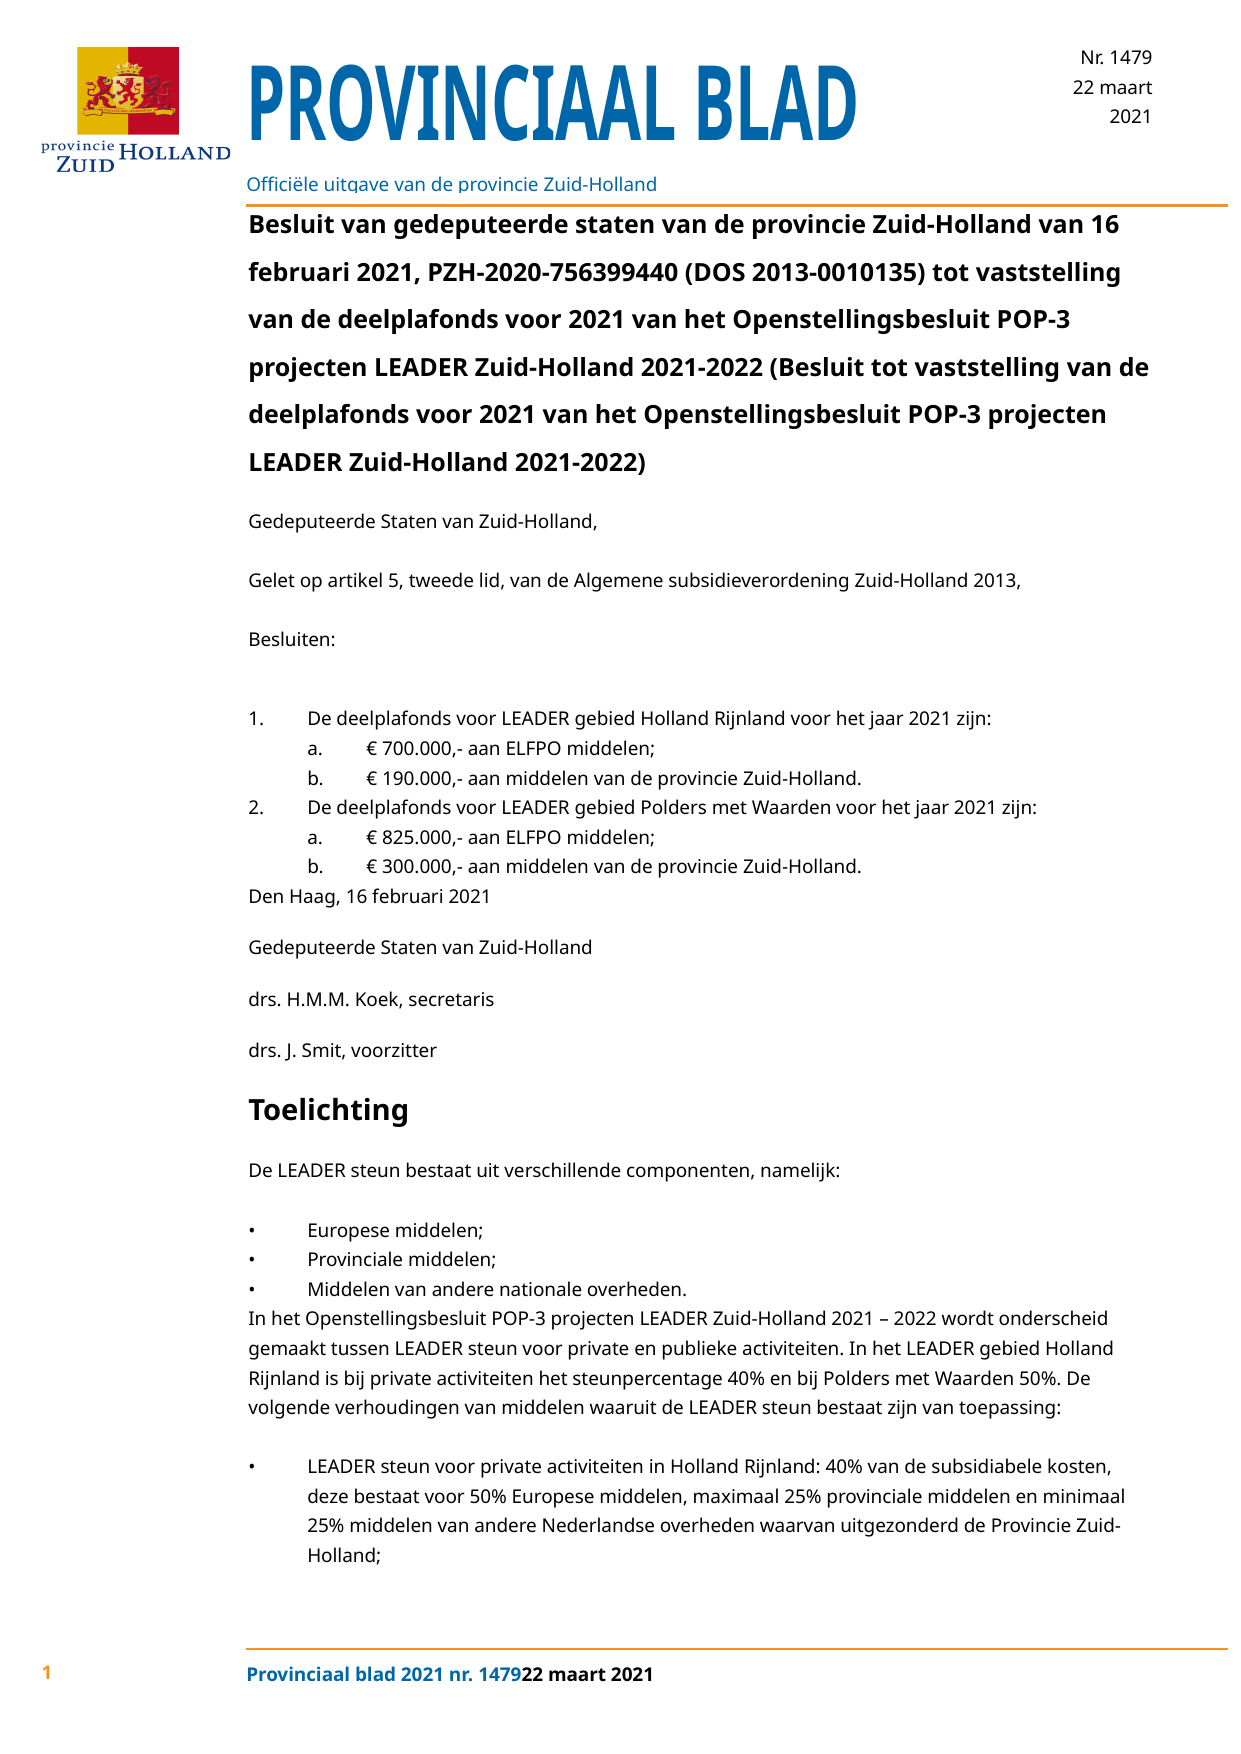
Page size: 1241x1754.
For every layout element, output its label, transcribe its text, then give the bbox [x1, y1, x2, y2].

list Provinciale middelen; [248, 1246, 1152, 1272]
text Gedeputeerde Staten van Zuid-Holland [248, 934, 1152, 960]
list De deelplafonds voor LEADER gebied Polders met Waarden voor het jaar 2021 zijn: [248, 794, 1152, 820]
text drs. H.M.M. Koek, secretaris [248, 986, 1152, 1012]
text De LEADER steun bestaat uit verschillende componenten, namelijk: [248, 1158, 1152, 1183]
text Besluiten: [248, 627, 1152, 652]
picture [41, 47, 231, 172]
list € 300.000,- aan middelen van de provincie Zuid-Holland. [307, 853, 1152, 879]
text Besluit van gedeputeerde staten van de provincie Zuid-Holland van 16 februari 2021, PZH-2020-756399440 (DOS 2013-0010135) tot vaststelling van de deelplafonds voor 2021 van het Openstellingsbesluit POP-3 projecten LEADER Zuid-Holland 2021-2022 (Besluit tot vaststelling van de deelplafonds voor 2021 van het Openstellingsbesluit POP-3 projecten LEADER Zuid-Holland 2021-2022) [248, 207, 1152, 479]
list € 190.000,- aan middelen van de provincie Zuid-Holland. [307, 765, 1152, 790]
text Gelet op artikel 5, tweede lid, van de Algemene subsidieverordening Zuid-Holland 2013, [248, 567, 1152, 593]
text Den Haag, 16 februari 2021 [248, 883, 1152, 909]
text drs. J. Smit, voorzitter [248, 1037, 1152, 1063]
text Gedeputeerde Staten van Zuid-Holland, [248, 508, 1152, 534]
list Europese middelen; [248, 1217, 1152, 1243]
text In het Openstellingsbesluit POP-3 projecten LEADER Zuid-Holland 2021 – 2022 wordt onderscheid gemaakt tussen LEADER steun voor private en publieke activiteiten. In het LEADER gebied Holland Rijnland is bij private activiteiten het steunpercentage 40% en bij Polders met Waarden 50%. De volgende verhoudingen van middelen waaruit de LEADER steun bestaat zijn van toepassing: [248, 1306, 1152, 1420]
list Middelen van andere nationale overheden. [248, 1276, 1152, 1302]
list € 825.000,- aan ELFPO middelen; [307, 824, 1152, 849]
list LEADER steun voor private activiteiten in Holland Rijnland: 40% van de subsidiabele kosten, deze bestaat voor 50% Europese middelen, maximaal 25% provinciale middelen en minimaal 25% middelen van andere Nederlandse overheden waarvan uitgezonderd de Provincie Zuid-Holland; [248, 1453, 1152, 1568]
list € 700.000,- aan ELFPO middelen; [307, 735, 1152, 761]
list De deelplafonds voor LEADER gebied Holland Rijnland voor het jaar 2021 zijn: [248, 706, 1152, 731]
text Toelichting [248, 1089, 1152, 1128]
